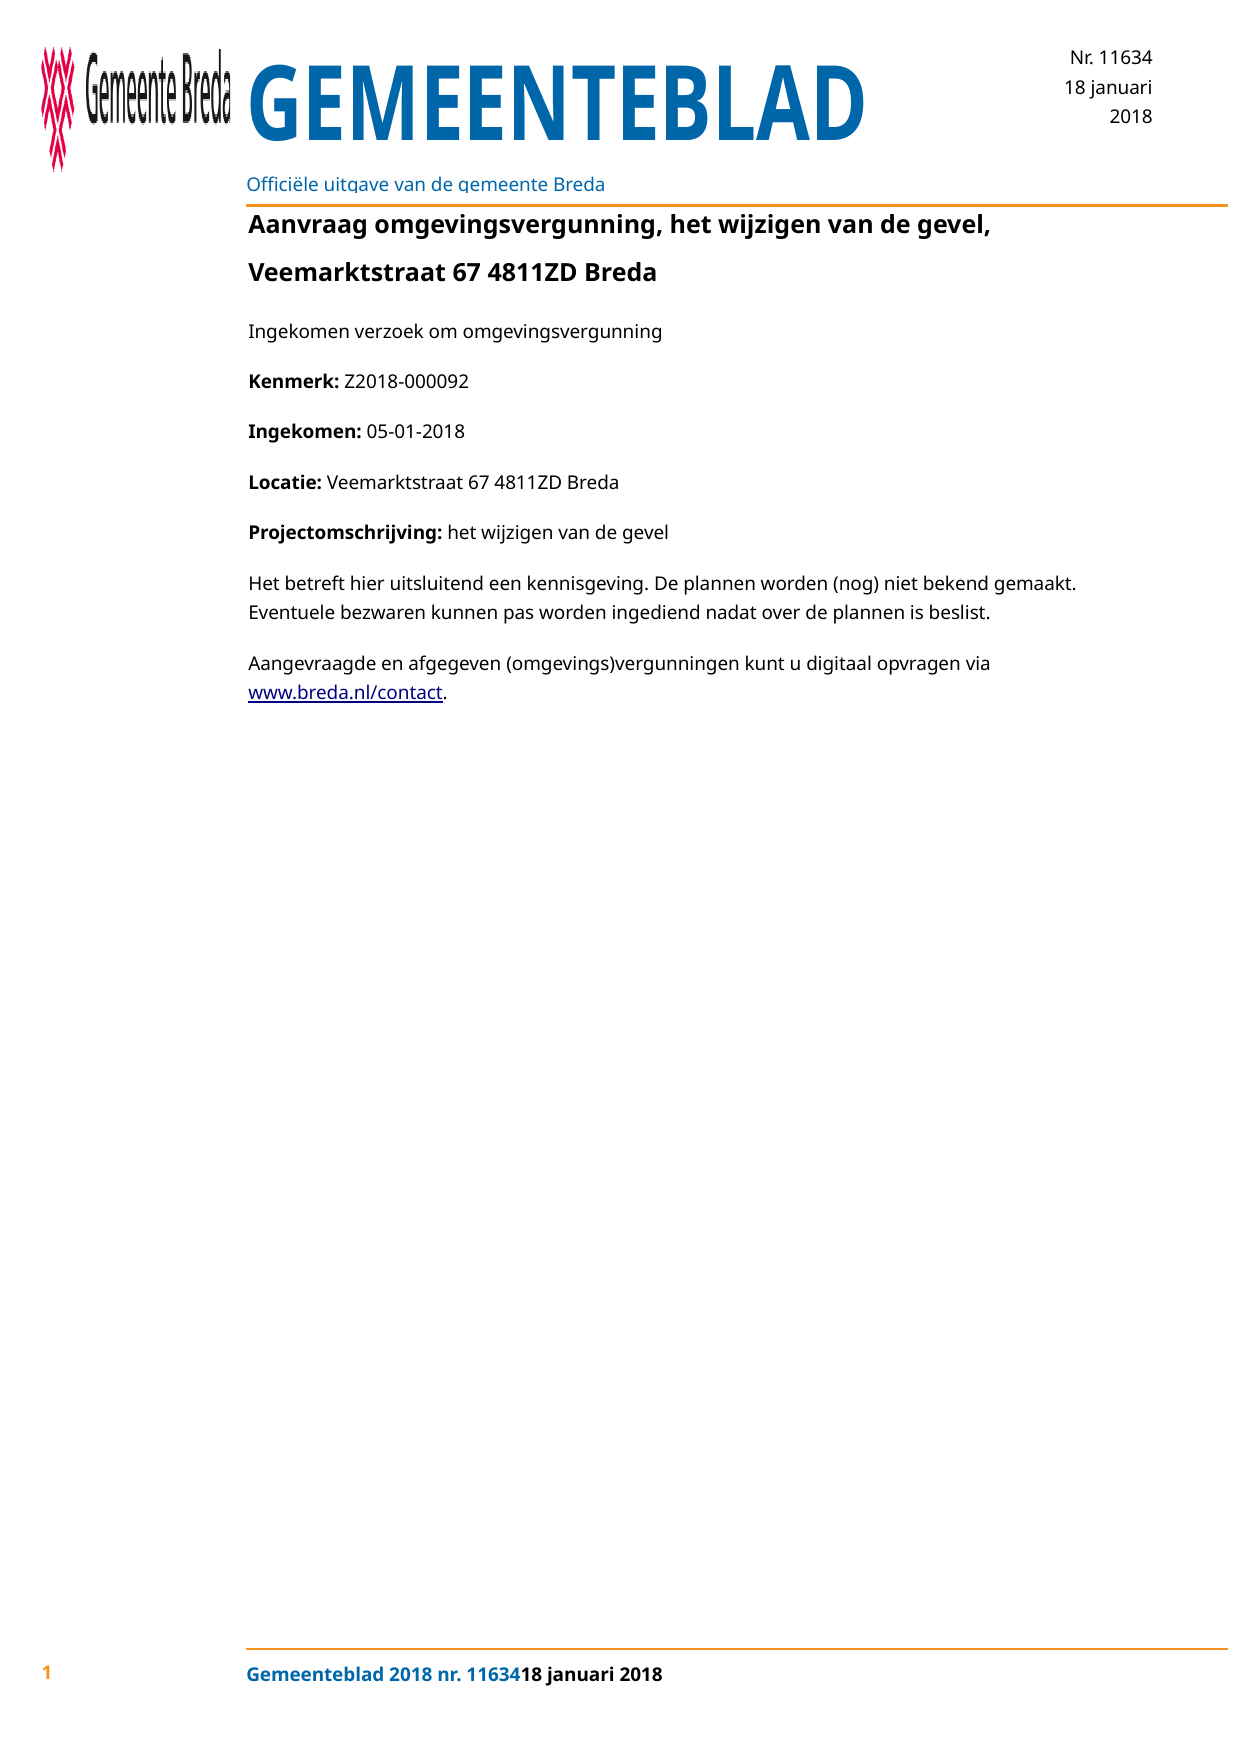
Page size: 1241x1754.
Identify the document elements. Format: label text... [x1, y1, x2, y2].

text Aangevraagde en afgegeven (omgevings)vergunningen kunt u digitaal opvragen via www.breda.nl/contact. [248, 650, 1152, 705]
text Ingekomen: 05-01-2018 [248, 419, 1152, 444]
text Locatie: Veemarktstraat 67 4811ZD Breda [248, 469, 1152, 495]
text Het betreft hier uitsluitend een kennisgeving. De plannen worden (nog) niet bekend gemaakt. Eventuele bezwaren kunnen pas worden ingediend nadat over de plannen is beslist. [248, 570, 1152, 625]
text Ingekomen verzoek om omgevingsvergunning [248, 318, 1152, 344]
text Aanvraag omgevingsvergunning, het wijzigen van de gevel, Veemarktstraat 67 4811ZD Breda [248, 207, 1152, 288]
picture [41, 47, 231, 172]
text Kenmerk: Z2018-000092 [248, 368, 1152, 394]
text Projectomschrijving: het wijzigen van de gevel [248, 519, 1152, 545]
